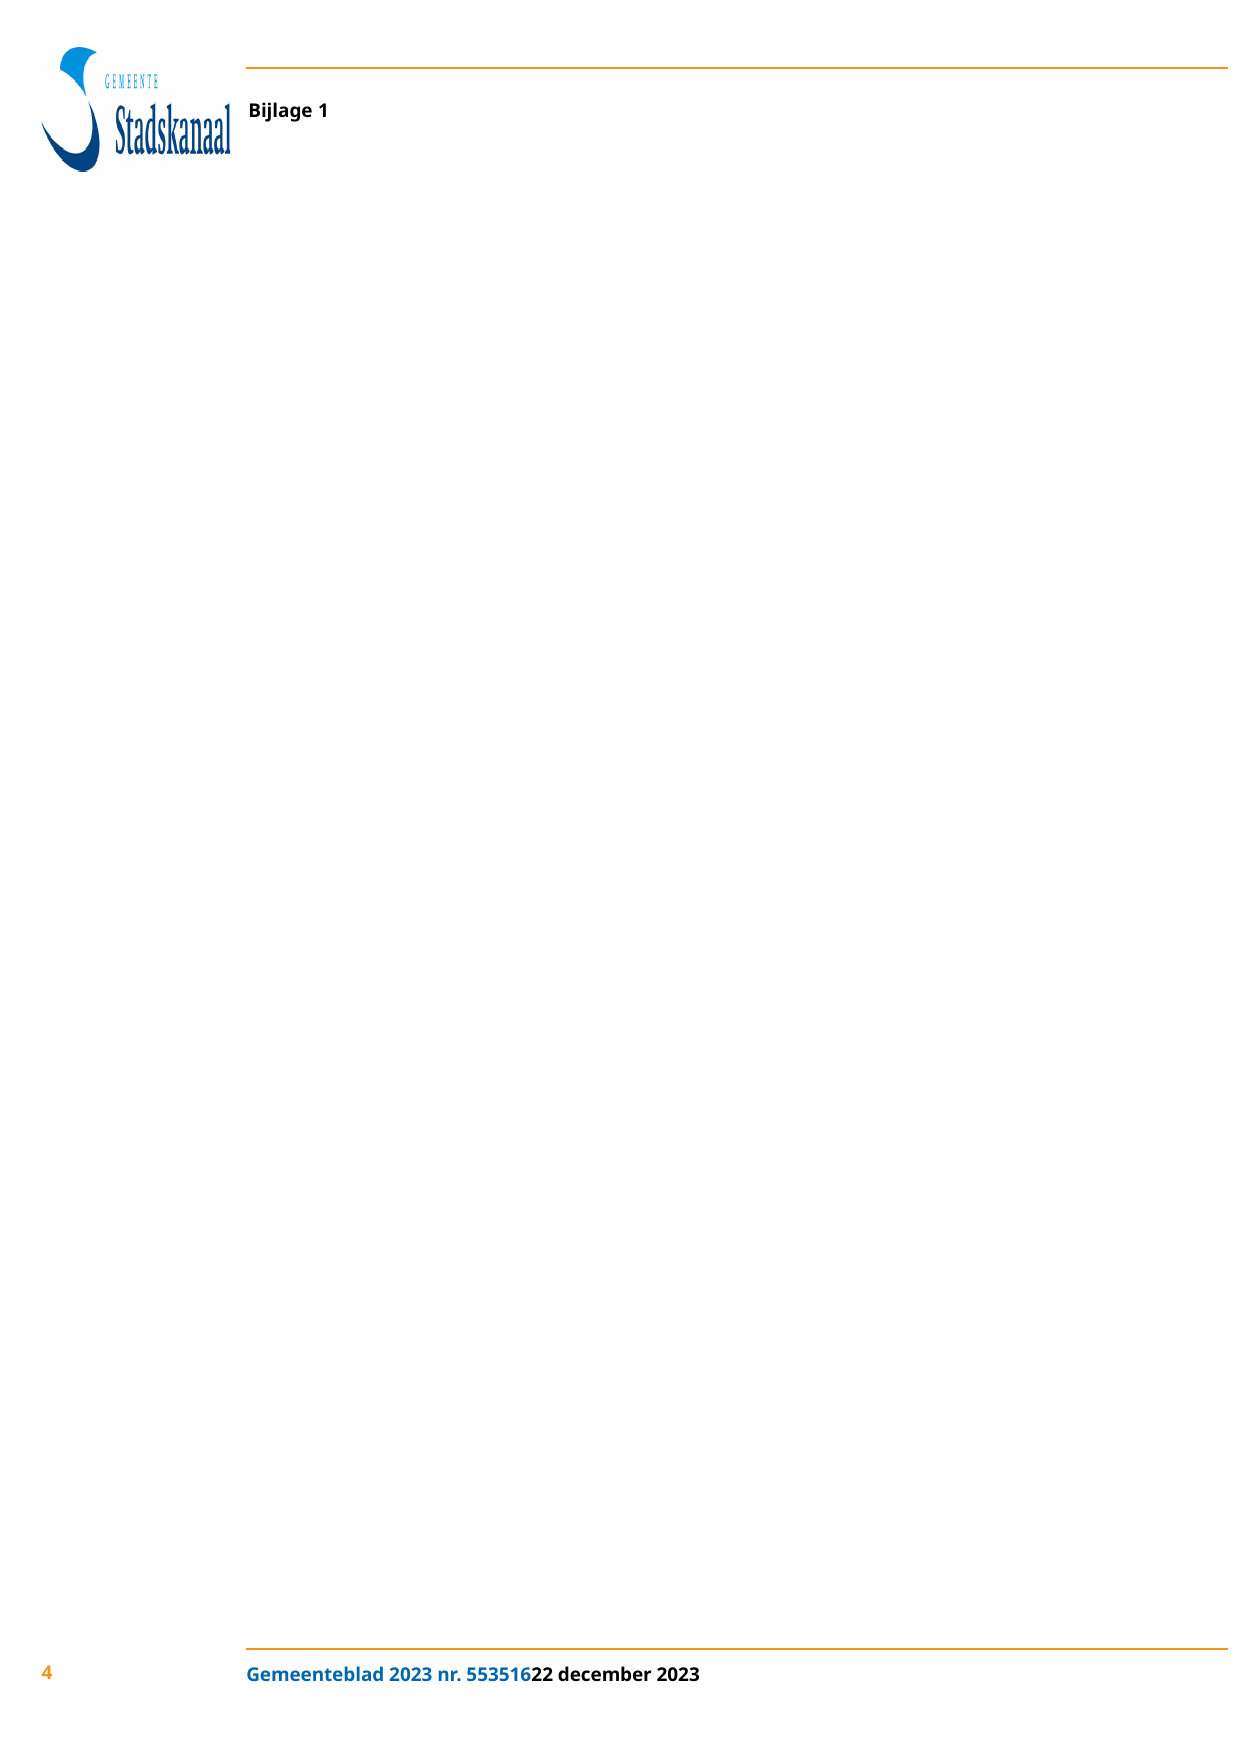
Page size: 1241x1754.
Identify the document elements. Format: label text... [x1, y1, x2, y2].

text Bijlage 1 [248, 95, 1152, 123]
picture [41, 47, 231, 172]
